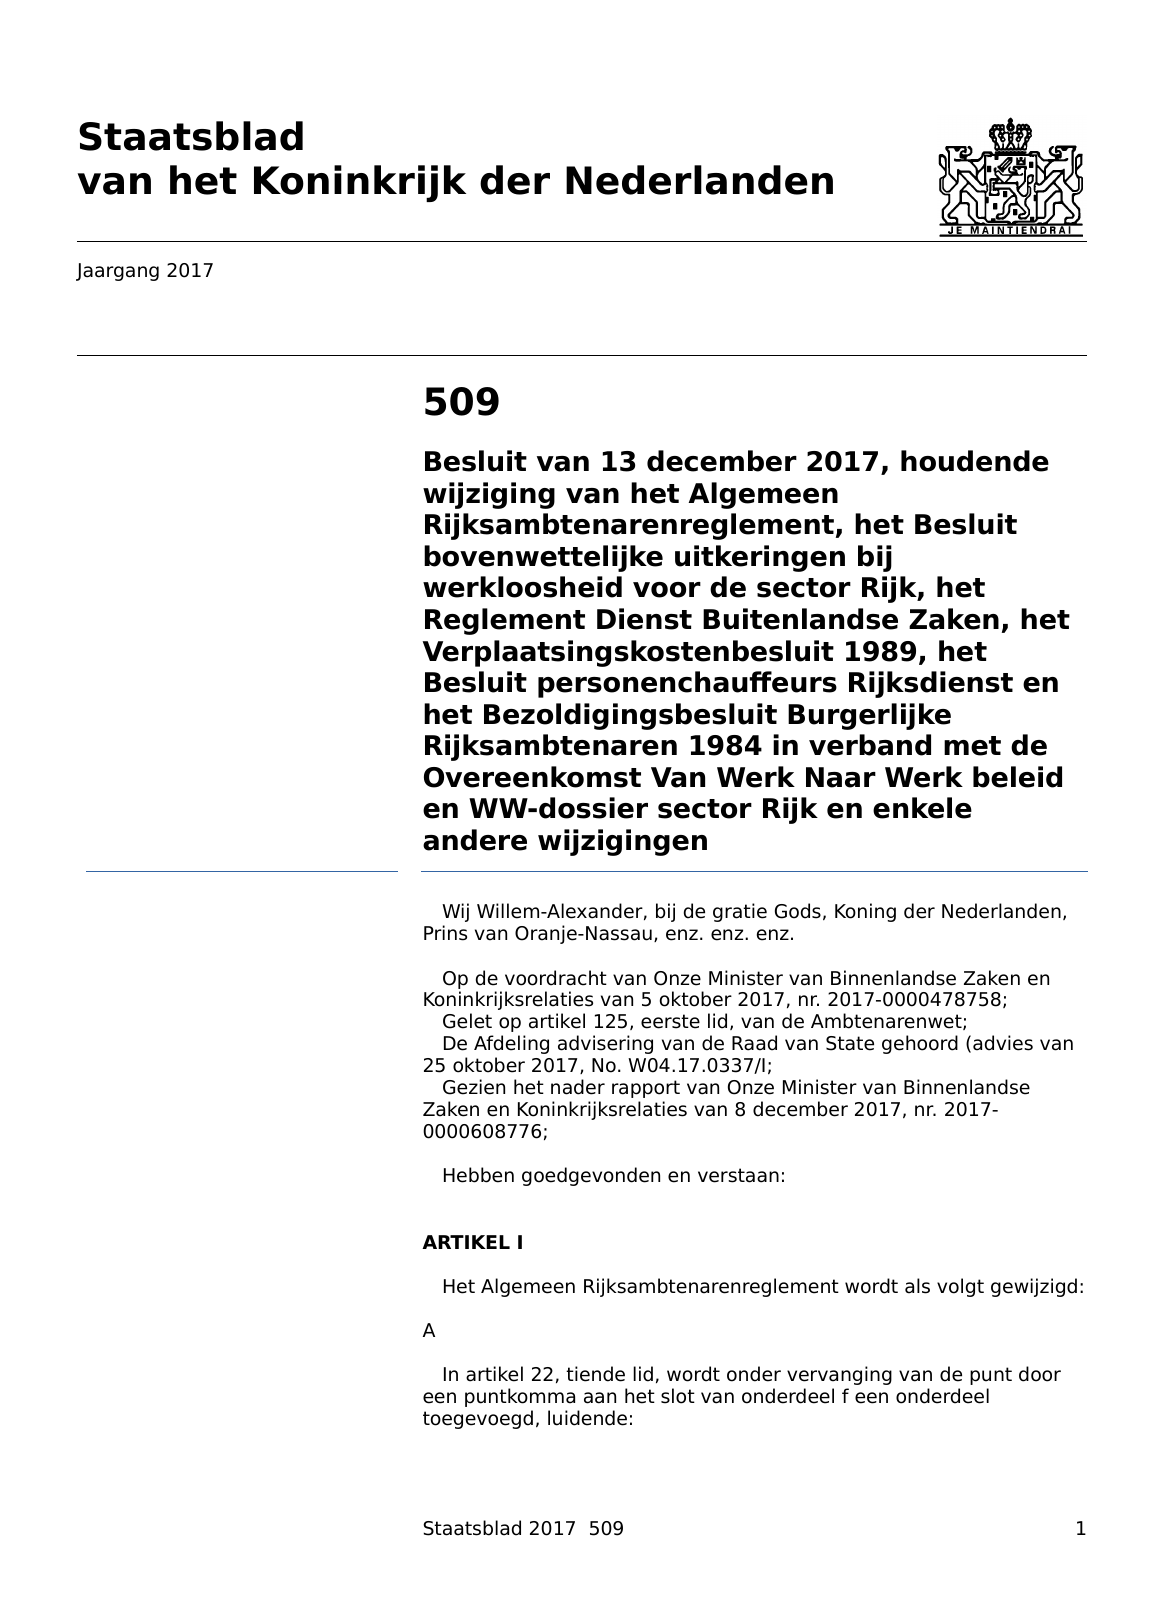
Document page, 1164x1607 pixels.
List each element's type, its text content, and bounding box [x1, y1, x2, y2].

text Wij Willem-Alexander, bij de gratie Gods, Koning der Nederlanden, Prins van Oranje-Nassau, enz. enz. enz. [422, 901, 1087, 945]
text De Afdeling advisering van de Raad van State gehoord (advies van 25 oktober 2017, No. W04.17.0337/I; [422, 1033, 1087, 1077]
subtitle ARTIKEL I [422, 1232, 1087, 1254]
text Op de voordracht van Onze Minister van Binnenlandse Zaken en Koninkrijksrelaties van 5 oktober 2017, nr. 2017-0000478758; [422, 967, 1087, 1011]
table_cell Jaargang 2017 [77, 242, 1087, 355]
text Het Algemeen Rijksambtenarenreglement wordt als volgt gewijzigd: [422, 1276, 1087, 1298]
text Gezien het nader rapport van Onze Minister van Binnenlandse Zaken en Koninkrijksrelaties van 8 december 2017, nr. 2017-0000608776; [422, 1077, 1087, 1143]
text Besluit van 13 december 2017, houdende wijziging van het Algemeen Rijksambtenarenreglement, het Besluit bovenwettelijke uitkeringen bij werkloosheid voor de sector Rijk, het Reglement Dienst Buitenlandse Zaken, het Verplaatsingskostenbesluit 1989, het Besluit personenchauffeurs Rijksdienst en het Bezoldigingsbesluit Burgerlijke Rijksambtenaren 1984 in verband met de Overeenkomst Van Werk Naar Werk beleid en WW-dossier sector Rijk en enkele andere wijzigingen [422, 447, 1087, 857]
table_header [886, 100, 1087, 241]
table_header Staatsblad van het Koninkrijk der Nederlanden [77, 100, 886, 241]
text A [422, 1320, 1087, 1342]
picture [936, 115, 1087, 240]
text In artikel 22, tiende lid, wordt onder vervanging van de punt door een puntkomma aan het slot van onderdeel f een onderdeel toegevoegd, luidende: [422, 1364, 1087, 1430]
subtitle 509 [422, 381, 1087, 424]
text Hebben goedgevonden en verstaan: [422, 1165, 1087, 1187]
text Gelet op artikel 125, eerste lid, van de Ambtenarenwet; [422, 1011, 1087, 1033]
